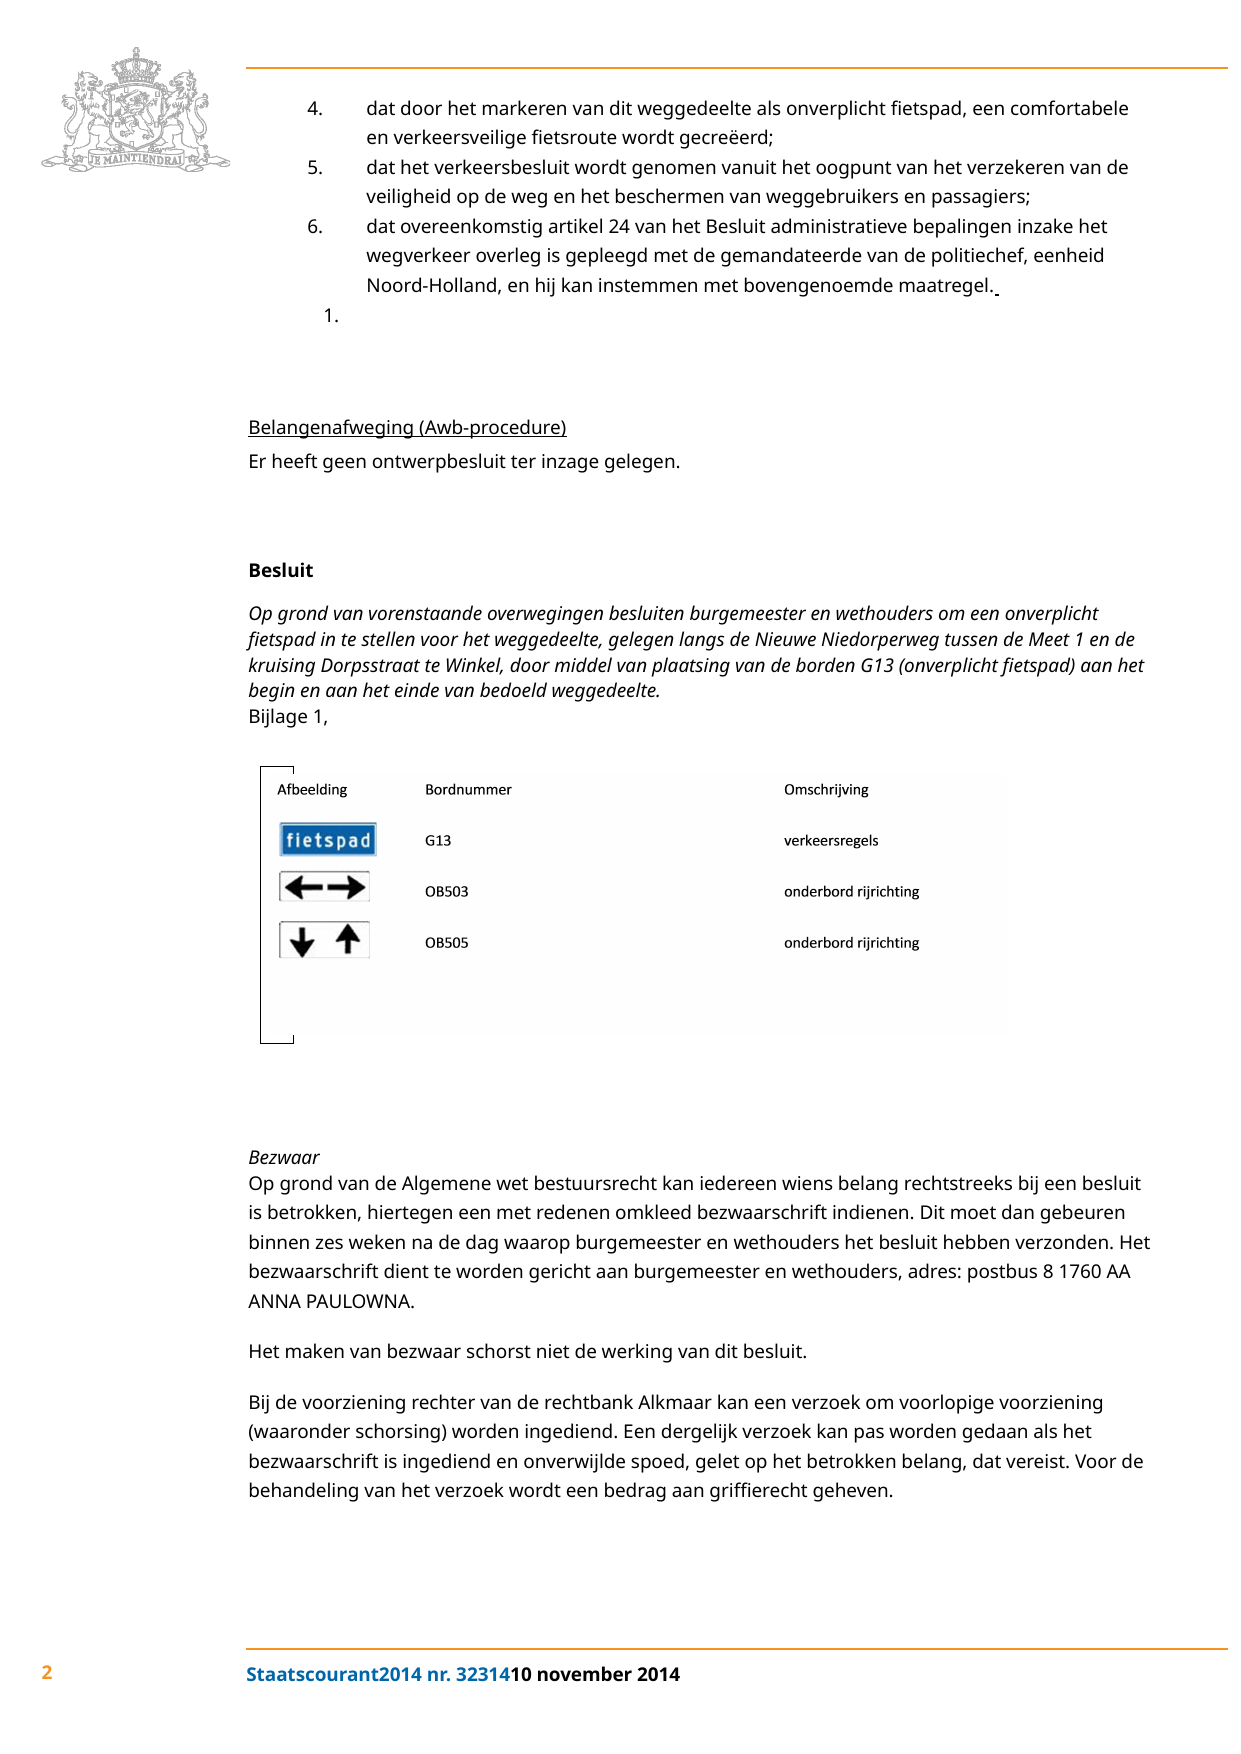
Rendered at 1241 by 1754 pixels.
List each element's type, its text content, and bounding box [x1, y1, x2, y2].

text Er heeft geen ontwerpbesluit ter inzage gelegen. [248, 448, 1152, 474]
list dat door het markeren van dit weggedeelte als onverplicht fietspad, een comfortabele en verkeersveilige fietsroute wordt gecreëerd; [307, 95, 1152, 150]
list dat het verkeersbesluit wordt genomen vanuit het oogpunt van het verzekeren van de veiligheid op de weg en het beschermen van weggebruikers en passagiers; [307, 154, 1152, 209]
text Het maken van bezwaar schorst niet de werking van dit besluit. [248, 1338, 1152, 1364]
text Bezwaar [248, 1144, 1152, 1170]
text Bij de voorziening rechter van de rechtbank Alkmaar kan een verzoek om voorlopige voorziening (waaronder schorsing) worden ingediend. Een dergelijk verzoek kan pas worden gedaan als het bezwaarschrift is ingediend en onverwijlde spoed, gelet op het betrokken belang, dat vereist. Voor de behandeling van het verzoek wordt een bedrag aan griffierecht geheven. [248, 1389, 1152, 1503]
picture [41, 47, 231, 172]
list dat overeenkomstig artikel 24 van het Besluit administratieve bepalingen inzake het wegverkeer overleg is gepleegd met de gemandateerde van de politiechef, eenheid Noord-Holland, en hij kan instemmen met bovengenoemde maatregel. [307, 213, 1152, 298]
text Besluit [248, 557, 1152, 583]
text Belangenafweging (Awb-procedure) [248, 414, 1152, 439]
text Bijlage 1, [248, 703, 1152, 729]
picture [268, 774, 1008, 1035]
text Op grond van vorenstaande overwegingen besluiten burgemeester en wethouders om een onverplicht fietspad in te stellen voor het weggedeelte, gelegen langs de Nieuwe Niedorperweg tussen de Meet 1 en de kruising Dorpsstraat te Winkel, door middel van plaatsing van de borden G13 (onverplicht fietspad) aan het begin en aan het einde van bedoeld weggedeelte. [248, 600, 1152, 703]
text Op grond van de Algemene wet bestuursrecht kan iedereen wiens belang rechtstreeks bij een besluit is betrokken, hiertegen een met redenen omkleed bezwaarschrift indienen. Dit moet dan gebeuren binnen zes weken na de dag waarop burgemeester en wethouders het besluit hebben verzonden. Het bezwaarschrift dient te worden gericht aan burgemeester en wethouders, adres: postbus 8 1760 AA ANNA PAULOWNA. [248, 1170, 1152, 1314]
